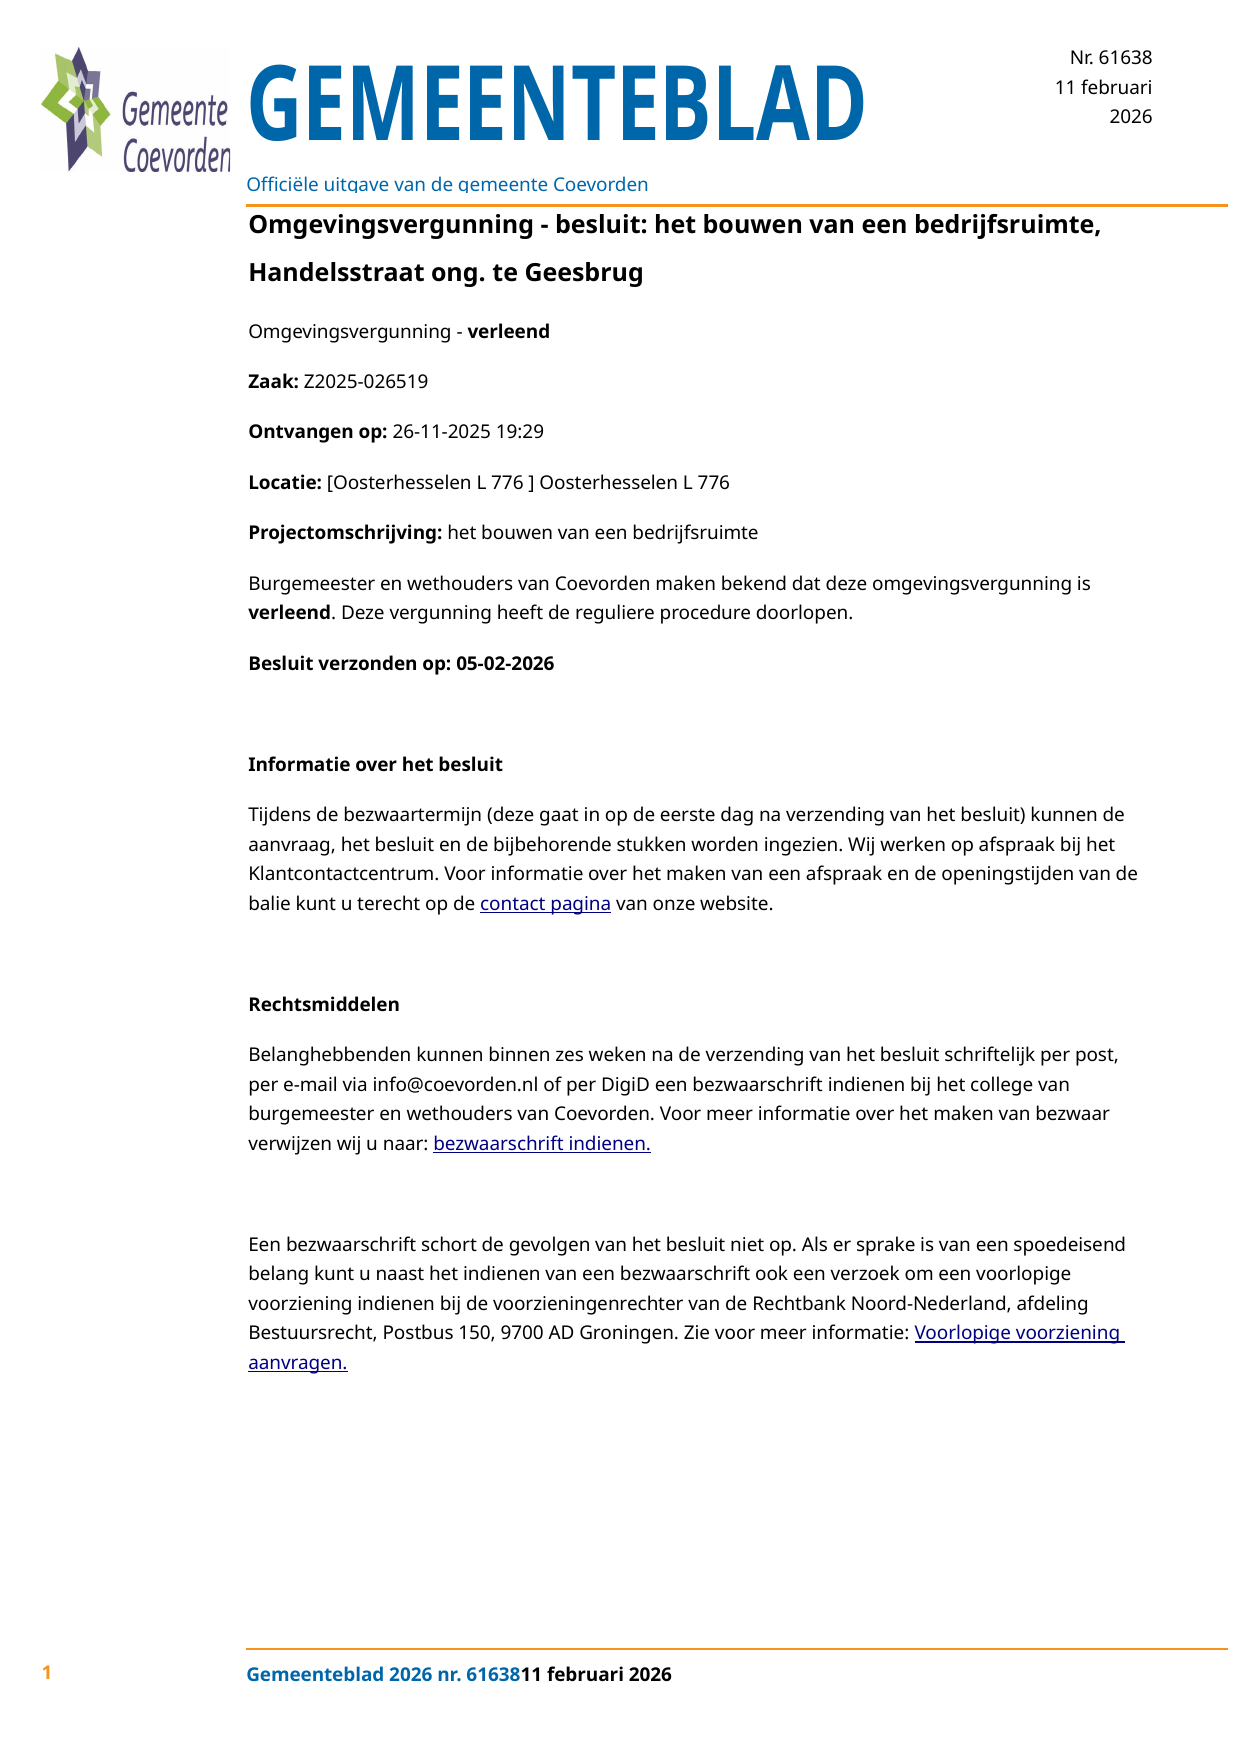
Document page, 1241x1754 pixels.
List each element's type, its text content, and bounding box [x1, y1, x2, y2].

text Rechtsmiddelen [248, 991, 1152, 1017]
text Besluit verzonden op: 05-02-2026 [248, 650, 1152, 676]
text Omgevingsvergunning - besluit: het bouwen van een bedrijfsruimte, Handelsstraat ong. te Geesbrug [248, 207, 1152, 288]
text Burgemeester en wethouders van Coevorden maken bekend dat deze omgevingsvergunning is verleend. Deze vergunning heeft de reguliere procedure doorlopen. [248, 570, 1152, 625]
picture [41, 47, 231, 172]
text Belanghebbenden kunnen binnen zes weken na de verzending van het besluit schriftelijk per post, per e-mail via info@coevorden.nl of per DigiD een bezwaarschrift indienen bij het college van burgemeester en wethouders van Coevorden. Voor meer informatie over het maken van bezwaar verwijzen wij u naar: bezwaarschrift indienen. [248, 1041, 1152, 1156]
text Tijdens de bezwaartermijn (deze gaat in op de eerste dag na verzending van het besluit) kunnen de aanvraag, het besluit en de bijbehorende stukken worden ingezien. Wij werken op afspraak bij het Klantcontactcentrum. Voor informatie over het maken van een afspraak en de openingstijden van de balie kunt u terecht op de contact pagina van onze website. [248, 801, 1152, 916]
text Een bezwaarschrift schort de gevolgen van het besluit niet op. Als er sprake is van een spoedeisend belang kunt u naast het indienen van een bezwaarschrift ook een verzoek om een voorlopige voorziening indienen bij de voorzieningenrechter van de Rechtbank Noord-Nederland, afdeling Bestuursrecht, Postbus 150, 9700 AD Groningen. Zie voor meer informatie: Voorlopige voorziening aanvragen. [248, 1231, 1152, 1375]
text Projectomschrijving: het bouwen van een bedrijfsruimte [248, 519, 1152, 545]
text Omgevingsvergunning - verleend [248, 318, 1152, 344]
text Locatie: [Oosterhesselen L 776 ] Oosterhesselen L 776 [248, 469, 1152, 495]
text Ontvangen op: 26-11-2025 19:29 [248, 419, 1152, 444]
text Zaak: Z2025-026519 [248, 368, 1152, 394]
text Informatie over het besluit [248, 751, 1152, 777]
